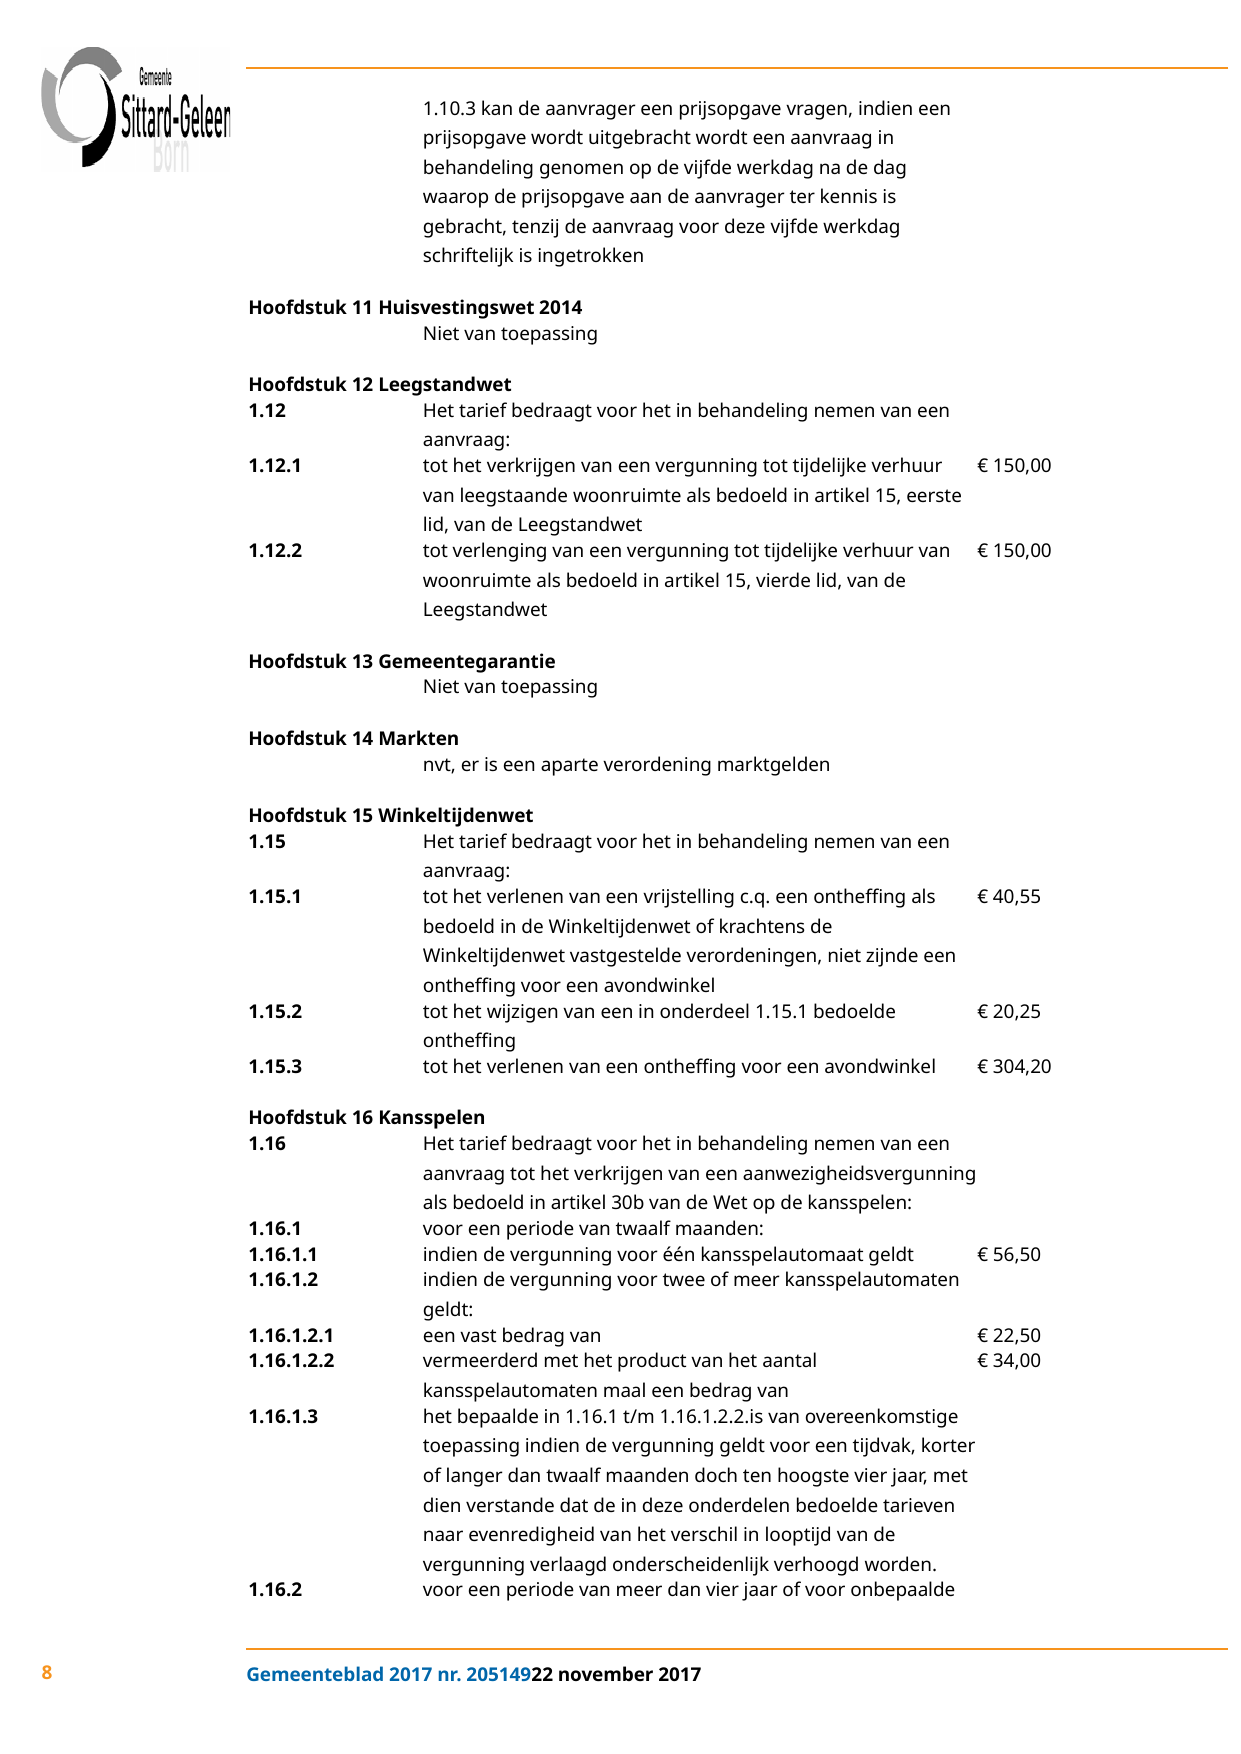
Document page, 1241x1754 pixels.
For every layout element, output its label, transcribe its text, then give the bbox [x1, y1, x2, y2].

table_cell [423, 1079, 977, 1104]
table_cell 1.12.1 [248, 453, 423, 537]
table_cell Hoofdstuk 14 Markten [248, 725, 977, 751]
picture [41, 47, 231, 172]
table_cell [248, 751, 423, 777]
table_cell [248, 320, 423, 346]
table_cell indien de vergunning voor één kansspelautomaat geldt [423, 1241, 977, 1267]
table_cell [977, 828, 1152, 883]
table_cell 1.12.2 [248, 537, 423, 622]
table_cell tot het verlenen van een ontheffing voor een avondwinkel [423, 1053, 977, 1079]
table_cell een vast bedrag van [423, 1322, 977, 1348]
table_cell [977, 1130, 1152, 1215]
table_cell € 150,00 [977, 537, 1152, 622]
table_cell voor een periode van meer dan vier jaar of voor onbepaalde [423, 1577, 977, 1602]
table_cell [977, 397, 1152, 452]
table_cell [248, 95, 423, 268]
table_cell voor een periode van twaalf maanden: [423, 1215, 977, 1241]
table_cell [423, 622, 977, 648]
table_cell Hoofdstuk 12 Leegstandwet [248, 371, 977, 397]
table_cell [977, 802, 1152, 828]
table_cell [977, 777, 1152, 802]
table_cell € 304,20 [977, 1053, 1152, 1079]
table_cell [977, 725, 1152, 751]
table_cell [248, 1079, 423, 1104]
table_cell [977, 622, 1152, 648]
table_cell [423, 777, 977, 802]
table_cell 1.10.3 kan de aanvrager een prijsopgave vragen, indien een prijsopgave wordt uitgebracht wordt een aanvraag in behandeling genomen op de vijfde werkdag na de dag waarop de prijsopgave aan de aanvrager ter kennis is gebracht, tenzij de aanvraag voor deze vijfde werkdag schriftelijk is ingetrokken [423, 95, 977, 268]
table_cell Het tarief bedraagt voor het in behandeling nemen van een aanvraag: [423, 828, 977, 883]
table_cell [977, 294, 1152, 320]
table_cell [977, 1105, 1152, 1130]
table_cell 1.16.1.2.1 [248, 1322, 423, 1348]
table_cell 1.15.3 [248, 1053, 423, 1079]
table_cell tot het wijzigen van een in onderdeel 1.15.1 bedoelde ontheffing [423, 998, 977, 1053]
table_cell € 40,55 [977, 883, 1152, 998]
table_cell [977, 1215, 1152, 1241]
table_cell tot het verkrijgen van een vergunning tot tijdelijke verhuur van leegstaande woonruimte als bedoeld in artikel 15, eerste lid, van de Leegstandwet [423, 453, 977, 537]
table_cell € 56,50 [977, 1241, 1152, 1267]
table_cell Niet van toepassing [423, 320, 977, 346]
table_cell tot het verlenen van een vrijstelling c.q. een ontheffing als bedoeld in de Winkeltijdenwet of krachtens de Winkeltijdenwet vastgestelde verordeningen, niet zijnde een ontheffing voor een avondwinkel [423, 883, 977, 998]
table_cell 1.16 [248, 1130, 423, 1215]
table_cell 1.16.1.3 [248, 1403, 423, 1577]
table_cell Het tarief bedraagt voor het in behandeling nemen van een aanvraag tot het verkrijgen van een aanwezigheidsvergunning als bedoeld in artikel 30b van de Wet op de kansspelen: [423, 1130, 977, 1215]
table_cell [977, 648, 1152, 674]
table_cell € 20,25 [977, 998, 1152, 1053]
table_cell Hoofdstuk 16 Kansspelen [248, 1105, 977, 1130]
table_cell [977, 1079, 1152, 1104]
table_cell 1.15.2 [248, 998, 423, 1053]
table_cell 1.16.1 [248, 1215, 423, 1241]
table_cell [977, 1267, 1152, 1322]
table_cell het bepaalde in 1.16.1 t/m 1.16.1.2.2.is van overeenkomstige toepassing indien de vergunning geldt voor een tijdvak, korter of langer dan twaalf maanden doch ten hoogste vier jaar, met dien verstande dat de in deze onderdelen bedoelde tarieven naar evenredigheid van het verschil in looptijd van de vergunning verlaagd onderscheidenlijk verhoogd worden. [423, 1403, 977, 1577]
table_cell [248, 346, 423, 371]
table_cell [423, 346, 977, 371]
table_cell [977, 269, 1152, 294]
table_cell Niet van toepassing [423, 674, 977, 699]
table_cell Het tarief bedraagt voor het in behandeling nemen van een aanvraag: [423, 397, 977, 452]
table_cell [248, 674, 423, 699]
table_cell [248, 699, 423, 725]
table_cell € 150,00 [977, 453, 1152, 537]
table_cell 1.15 [248, 828, 423, 883]
table_cell € 34,00 [977, 1348, 1152, 1403]
table_cell 1.16.1.2 [248, 1267, 423, 1322]
table_cell [977, 699, 1152, 725]
table_cell Hoofdstuk 11 Huisvestingswet 2014 [248, 294, 977, 320]
table_cell [977, 320, 1152, 346]
table_cell tot verlenging van een vergunning tot tijdelijke verhuur van woonruimte als bedoeld in artikel 15, vierde lid, van de Leegstandwet [423, 537, 977, 622]
table_cell [977, 751, 1152, 777]
table_cell indien de vergunning voor twee of meer kansspelautomaten geldt: [423, 1267, 977, 1322]
table_cell 1.12 [248, 397, 423, 452]
table_cell vermeerderd met het product van het aantal kansspelautomaten maal een bedrag van [423, 1348, 977, 1403]
table_cell [977, 674, 1152, 699]
table_cell [977, 346, 1152, 371]
table_cell [248, 269, 423, 294]
table_cell Hoofdstuk 15 Winkeltijdenwet [248, 802, 977, 828]
table_cell [423, 699, 977, 725]
table_cell [248, 622, 423, 648]
table_cell [248, 777, 423, 802]
table_cell [423, 269, 977, 294]
table_cell nvt, er is een aparte verordening marktgelden [423, 751, 977, 777]
table_cell Hoofdstuk 13 Gemeentegarantie [248, 648, 977, 674]
table_cell 1.16.2 [248, 1577, 423, 1602]
table_cell 1.15.1 [248, 883, 423, 998]
table_cell [977, 371, 1152, 397]
table_cell € 22,50 [977, 1322, 1152, 1348]
table_cell [977, 1403, 1152, 1577]
table_cell 1.16.1.1 [248, 1241, 423, 1267]
table_cell [977, 1577, 1152, 1602]
table_cell 1.16.1.2.2 [248, 1348, 423, 1403]
table_cell [977, 95, 1152, 268]
